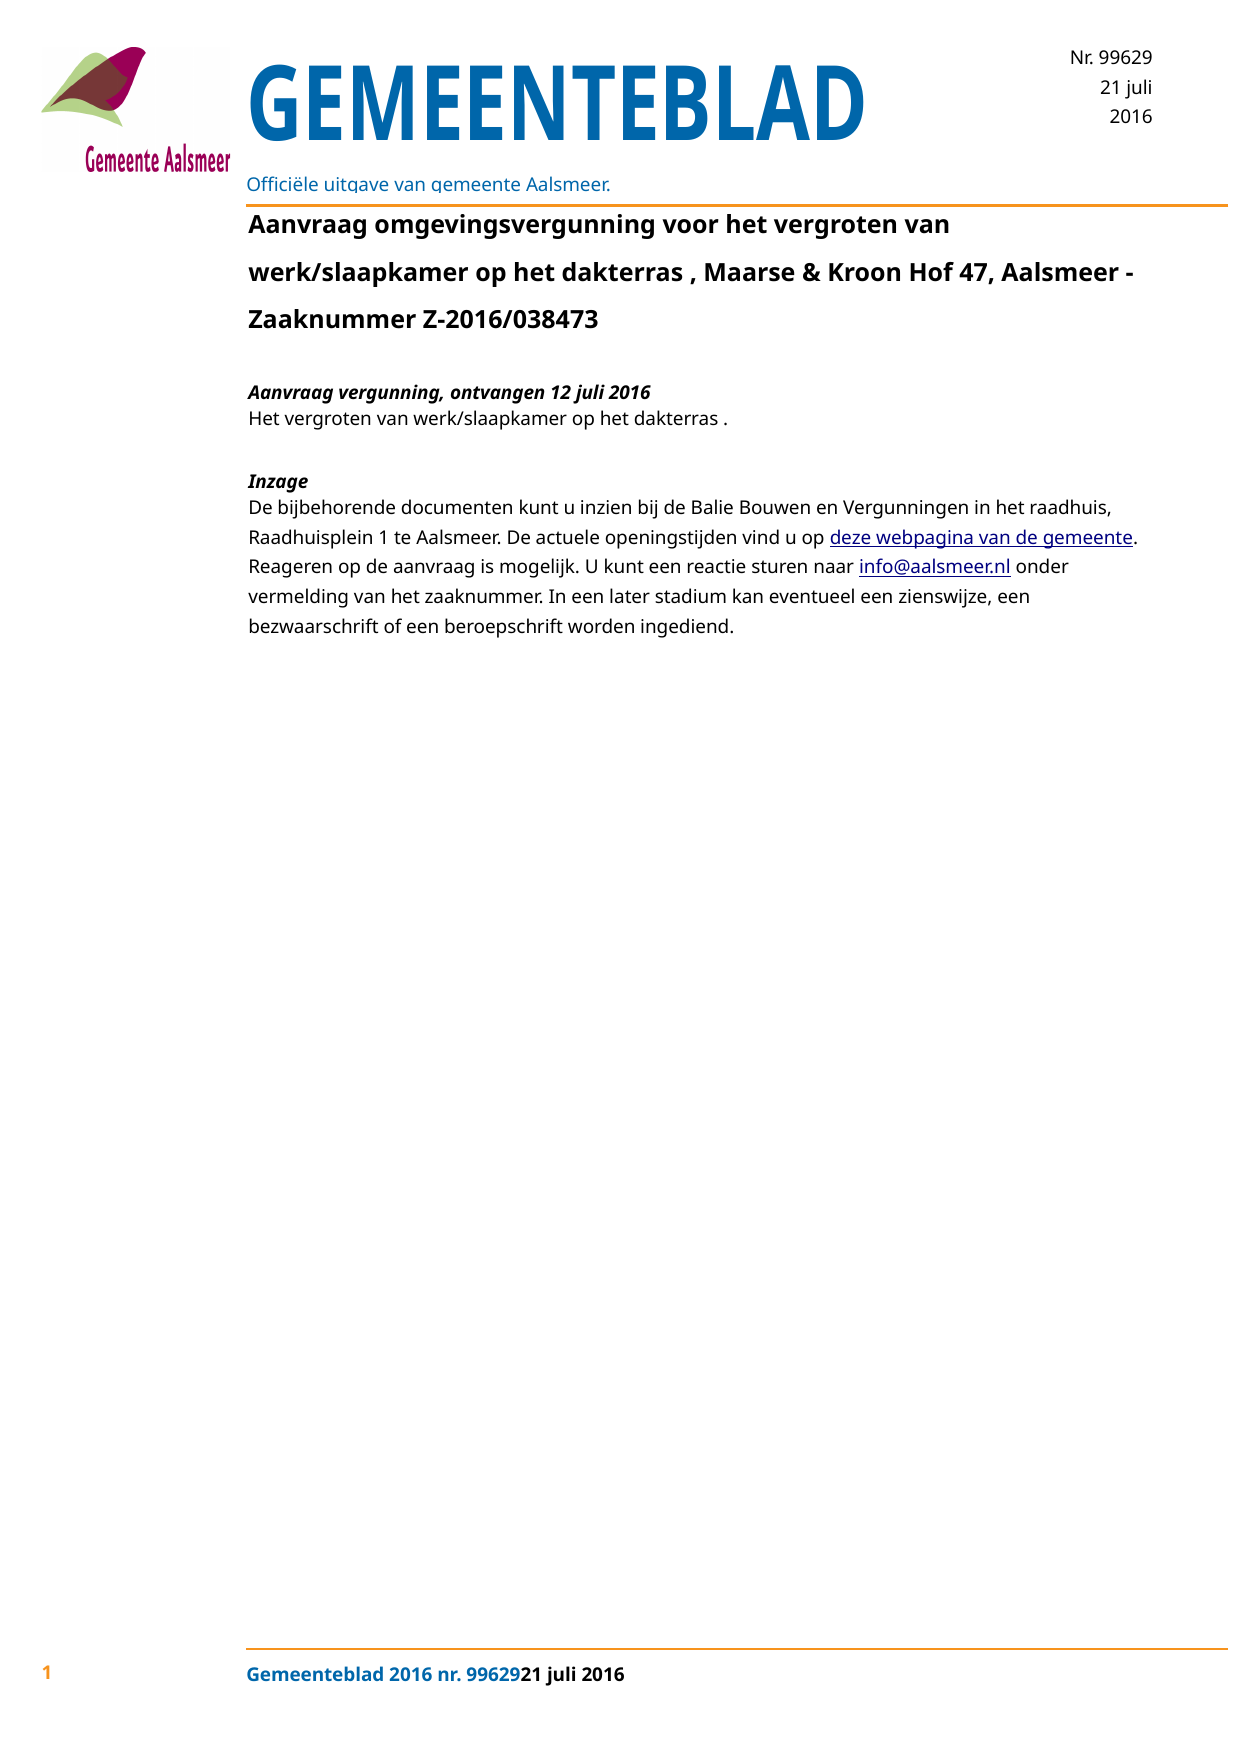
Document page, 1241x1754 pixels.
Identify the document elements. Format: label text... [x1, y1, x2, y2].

text Aanvraag vergunning, ontvangen 12 juli 2016 [248, 379, 1152, 405]
text ​ [248, 663, 1152, 689]
text Inzage [248, 469, 1152, 494]
text De bijbehorende documenten kunt u inzien bij de Balie Bouwen en Vergunningen in het raadhuis, Raadhuisplein 1 te Aalsmeer. De actuele openingstijden vind u op deze webpagina van de gemeente. Reageren op de aanvraag is mogelijk. U kunt een reactie sturen naar info@aalsmeer.nl onder vermelding van het zaaknummer. In een later stadium kan eventueel een zienswijze, een bezwaarschrift of een beroepschrift worden ingediend. [248, 494, 1152, 638]
text Aanvraag omgevingsvergunning voor het vergroten van werk/slaapkamer op het dakterras , Maarse & Kroon Hof 47, Aalsmeer - Zaaknummer Z-2016/038473 [248, 207, 1152, 336]
picture [41, 47, 231, 172]
text Het vergroten van werk/slaapkamer op het dakterras . [248, 405, 1152, 431]
